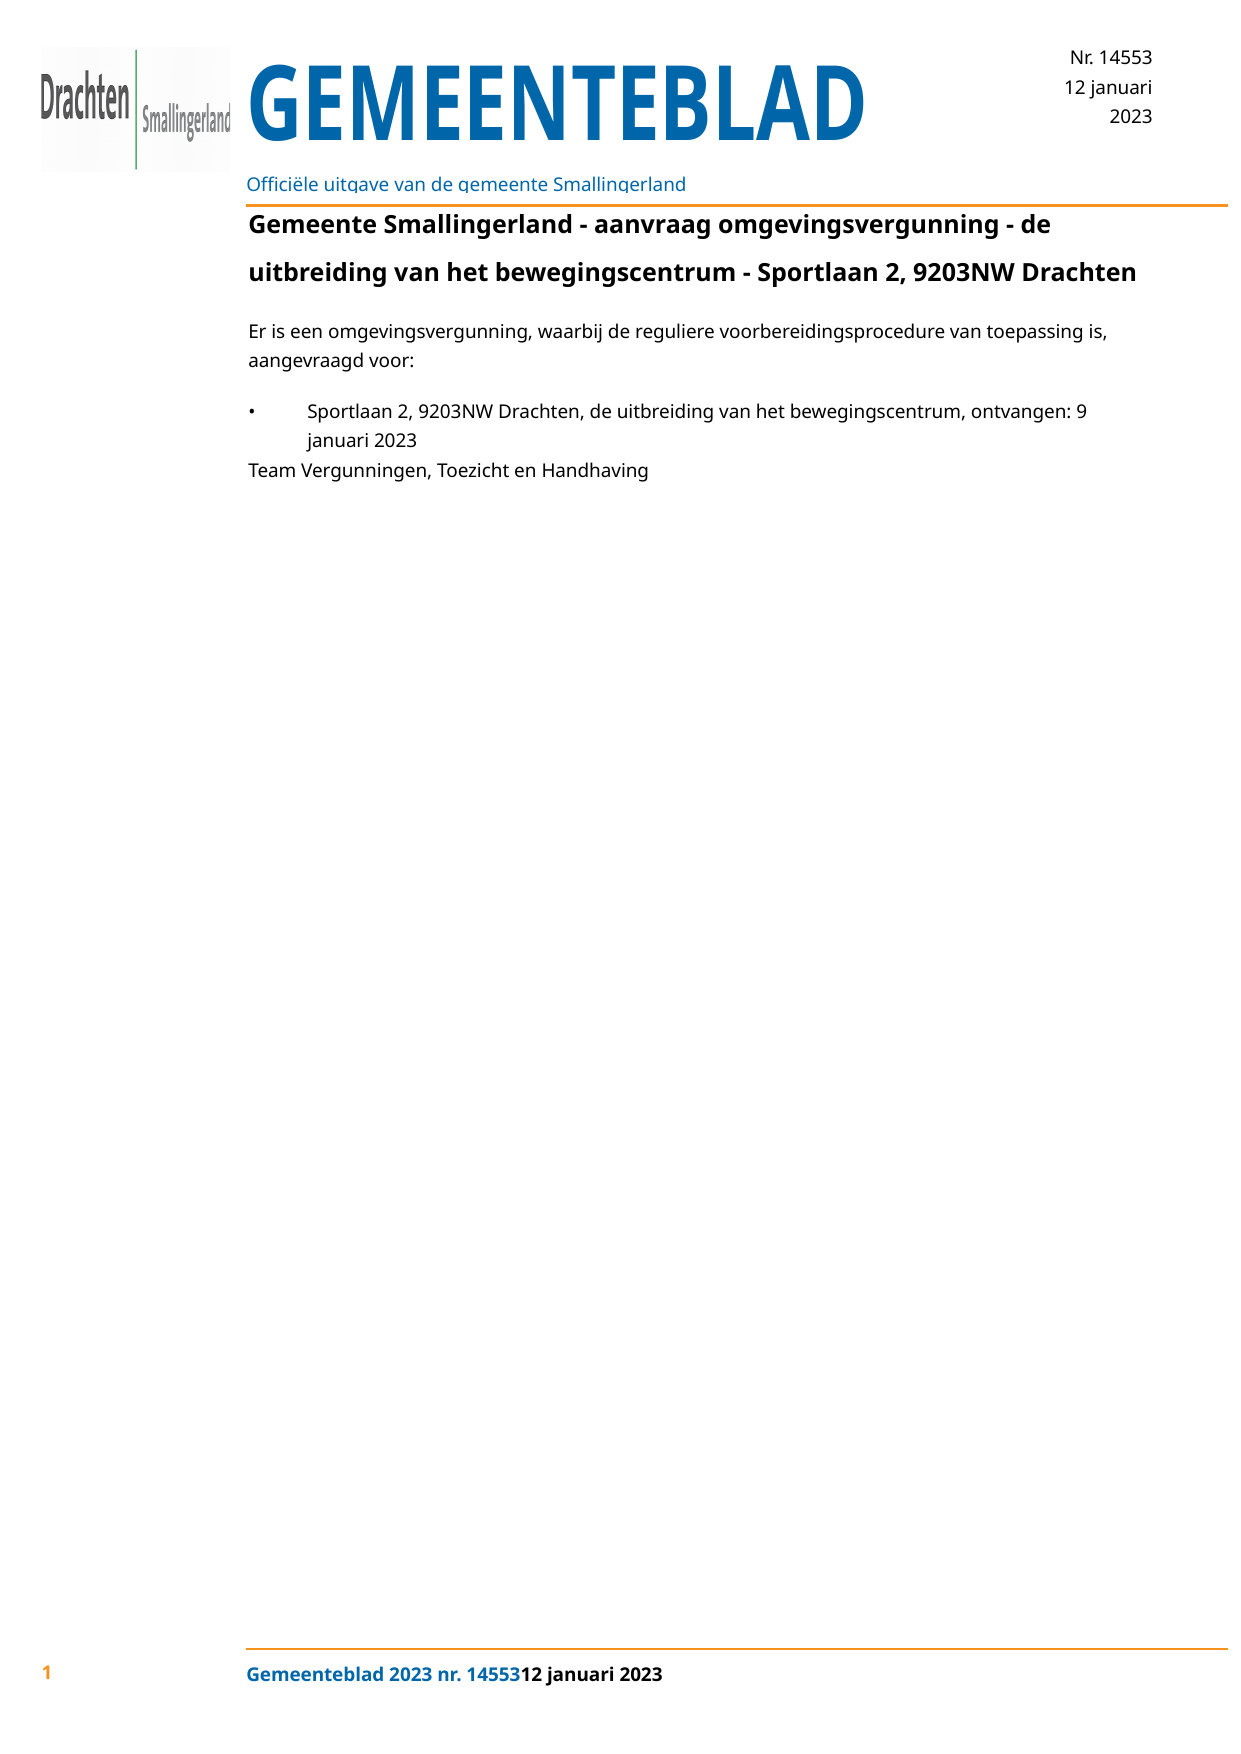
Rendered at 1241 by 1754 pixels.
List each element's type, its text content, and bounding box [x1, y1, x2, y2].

text Er is een omgevingsvergunning, waarbij de reguliere voorbereidingsprocedure van toepassing is, aangevraagd voor: [248, 318, 1152, 373]
text Team Vergunningen, Toezicht en Handhaving [248, 457, 1152, 483]
picture [41, 47, 231, 172]
list Sportlaan 2, 9203NW Drachten, de uitbreiding van het bewegingscentrum, ontvangen: 9 januari 2023 [248, 398, 1152, 453]
text Gemeente Smallingerland - aanvraag omgevingsvergunning - de uitbreiding van het bewegingscentrum - Sportlaan 2, 9203NW Drachten [248, 207, 1152, 288]
